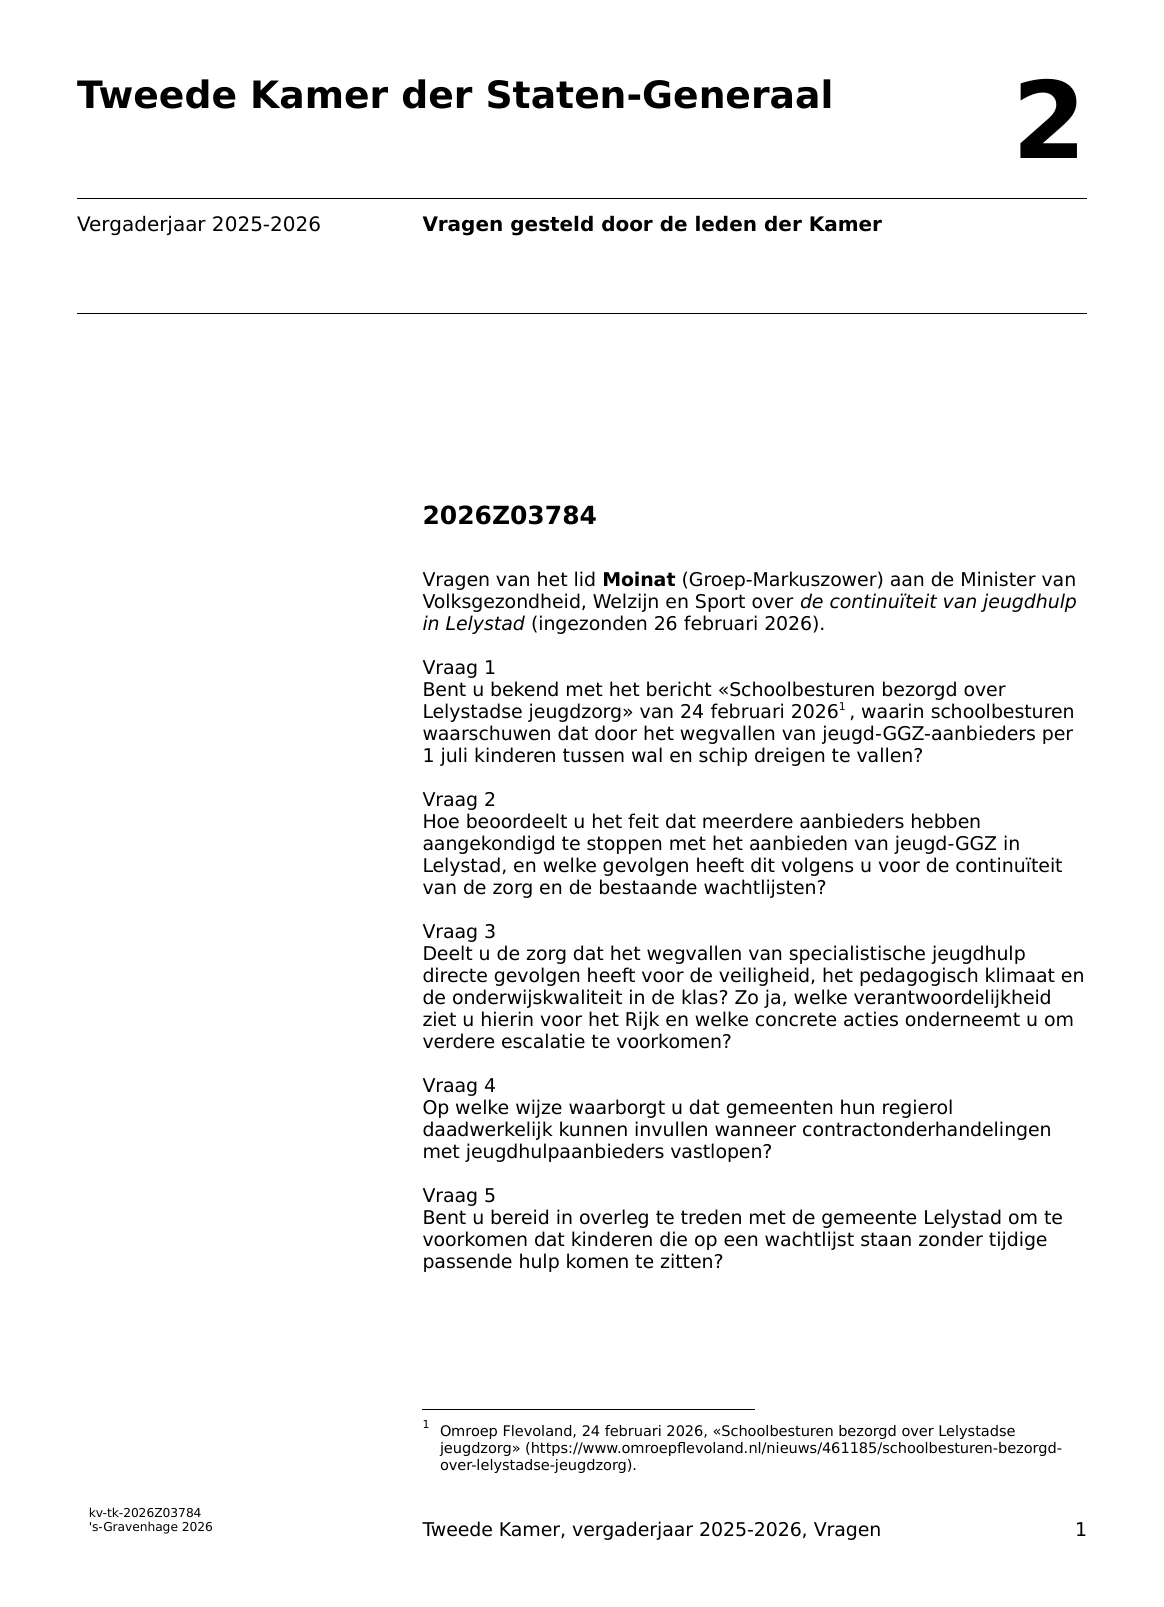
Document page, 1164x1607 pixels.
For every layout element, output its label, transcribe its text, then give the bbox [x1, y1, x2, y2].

text Op welke wijze waarborgt u dat gemeenten hun regierol daadwerkelijk kunnen invullen wanneer contractonderhandelingen met jeugdhulpaanbieders vastlopen? [422, 1097, 1087, 1163]
text Vraag 4 [422, 1075, 1087, 1097]
text 's-Gravenhage 2026 [88, 1520, 323, 1534]
table_cell Vragen gesteld door de leden der Kamer [422, 199, 1087, 313]
table_header Tweede Kamer der Staten-Generaal [77, 59, 886, 198]
text Bent u bekend met het bericht «Schoolbesturen bezorgd over Lelystadse jeugdzorg» van 24 februari 2026, waarin schoolbesturen waarschuwen dat door het wegvallen van jeugd-GGZ-aanbieders per 1 juli kinderen tussen wal en schip dreigen te vallen? [422, 679, 1087, 767]
table_header 2 [886, 59, 1087, 198]
text Vraag 3 [422, 921, 1087, 943]
text 2026Z03784 [422, 501, 1087, 531]
text Vraag 5 [422, 1185, 1087, 1207]
text Omroep Flevoland, 24 februari 2026, «Schoolbesturen bezorgd over Lelystadse jeugdzorg» (https://www.omroepflevoland.nl/nieuws/461185/schoolbesturen-bezorgd-over-lelystadse-jeugdzorg). [422, 1418, 1087, 1474]
table_cell Vergaderjaar 2025-2026 [77, 199, 422, 313]
text Bent u bereid in overleg te treden met de gemeente Lelystad om te voorkomen dat kinderen die op een wachtlijst staan zonder tijdige passende hulp komen te zitten? [422, 1207, 1087, 1273]
text Vragen van het lid Moinat (Groep-Markuszower) aan de Minister van Volksgezondheid, Welzijn en Sport over de continuïteit van jeugdhulp in Lelystad (ingezonden 26 februari 2026). [422, 569, 1087, 635]
text kv-tk-2026Z03784 [88, 1506, 323, 1520]
text Deelt u de zorg dat het wegvallen van specialistische jeugdhulp directe gevolgen heeft voor de veiligheid, het pedagogisch klimaat en de onderwijskwaliteit in de klas? Zo ja, welke verantwoordelijkheid ziet u hierin voor het Rijk en welke concrete acties onderneemt u om verdere escalatie te voorkomen? [422, 943, 1087, 1053]
text Vraag 2 [422, 789, 1087, 811]
text Vraag 1 [422, 657, 1087, 679]
text Hoe beoordeelt u het feit dat meerdere aanbieders hebben aangekondigd te stoppen met het aanbieden van jeugd-GGZ in Lelystad, en welke gevolgen heeft dit volgens u voor de continuïteit van de zorg en de bestaande wachtlijsten? [422, 811, 1087, 899]
